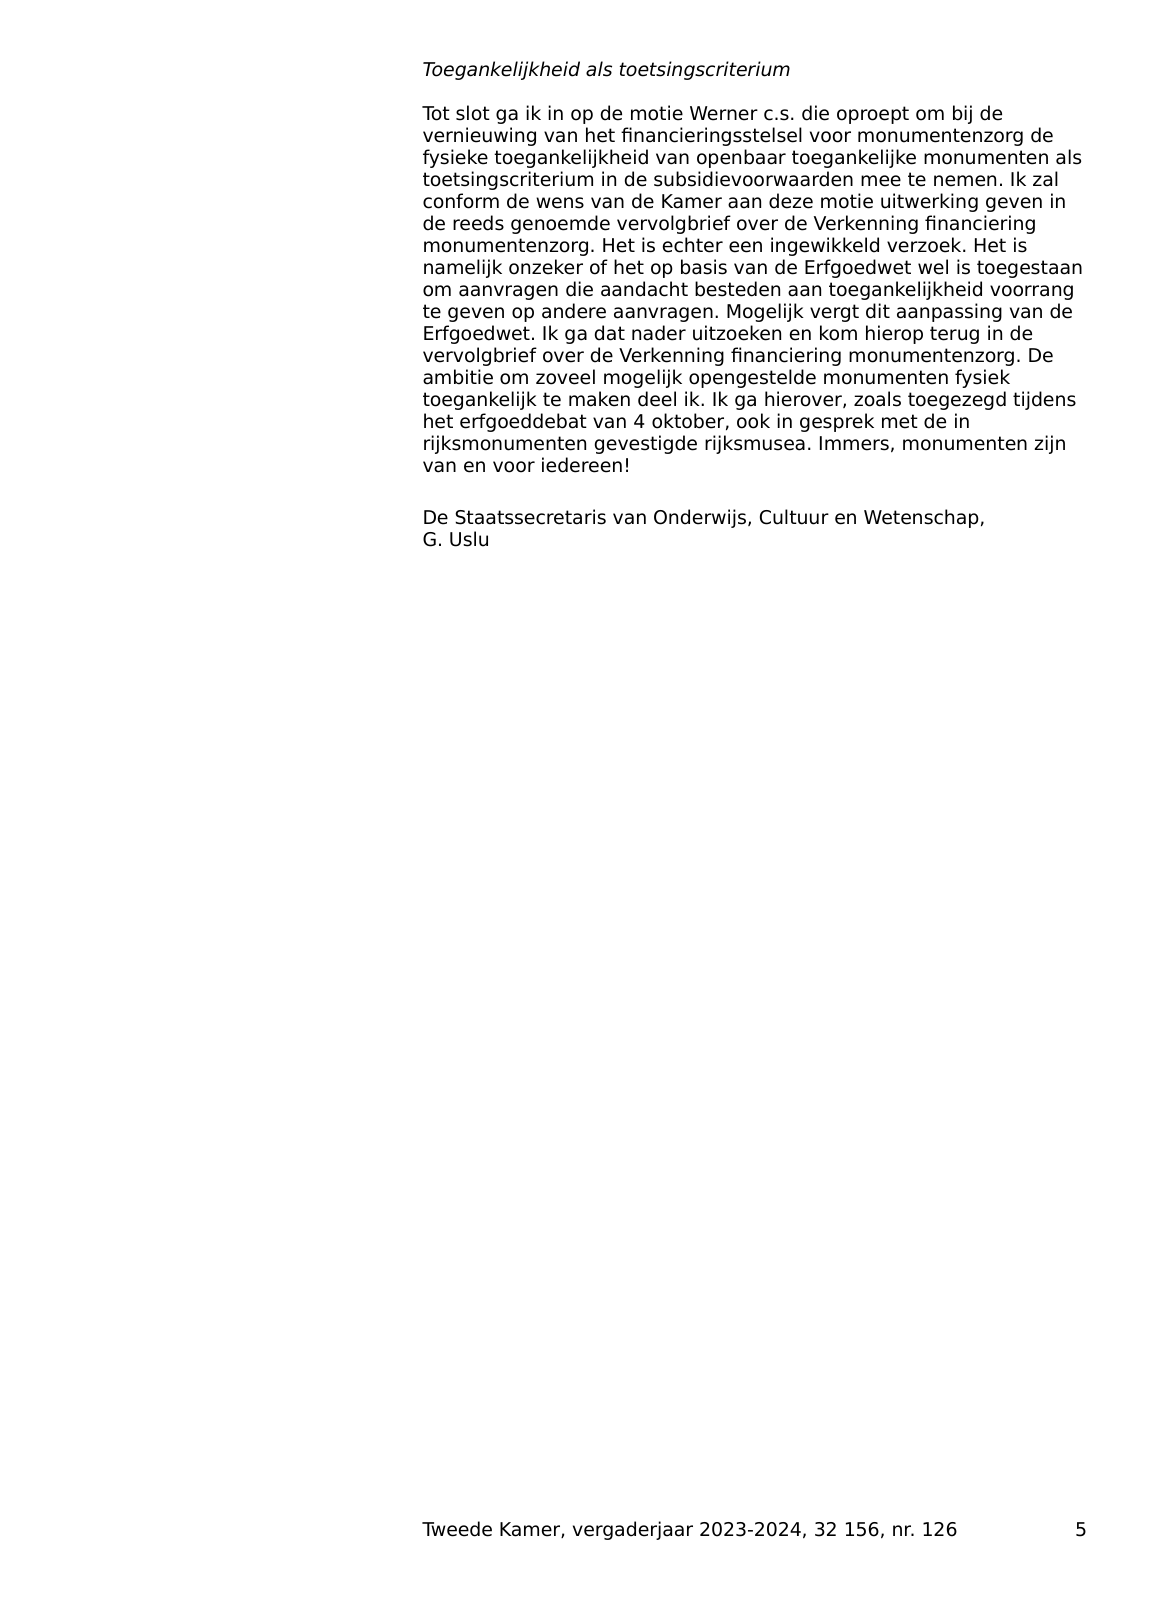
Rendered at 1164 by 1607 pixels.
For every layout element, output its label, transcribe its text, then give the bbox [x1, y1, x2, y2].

subtitle Toegankelijkheid als toetsingscriterium [422, 59, 1087, 81]
text De Staatssecretaris van Onderwijs, Cultuur en Wetenschap, G. Uslu [422, 507, 1087, 551]
text Tot slot ga ik in op de motie Werner c.s. die oproept om bij de vernieuwing van het financieringsstelsel voor monumentenzorg de fysieke toegankelijkheid van openbaar toegankelijke monumenten als toetsingscriterium in de subsidievoorwaarden mee te nemen. Ik zal conform de wens van de Kamer aan deze motie uitwerking geven in de reeds genoemde vervolgbrief over de Verkenning financiering monumentenzorg. Het is echter een ingewikkeld verzoek. Het is namelijk onzeker of het op basis van de Erfgoedwet wel is toegestaan om aanvragen die aandacht besteden aan toegankelijkheid voorrang te geven op andere aanvragen. Mogelijk vergt dit aanpassing van de Erfgoedwet. Ik ga dat nader uitzoeken en kom hierop terug in de vervolgbrief over de Verkenning financiering monumentenzorg. De ambitie om zoveel mogelijk opengestelde monumenten fysiek toegankelijk te maken deel ik. Ik ga hierover, zoals toegezegd tijdens het erfgoeddebat van 4 oktober, ook in gesprek met de in rijksmonumenten gevestigde rijksmusea. Immers, monumenten zijn van en voor iedereen! [422, 103, 1087, 477]
